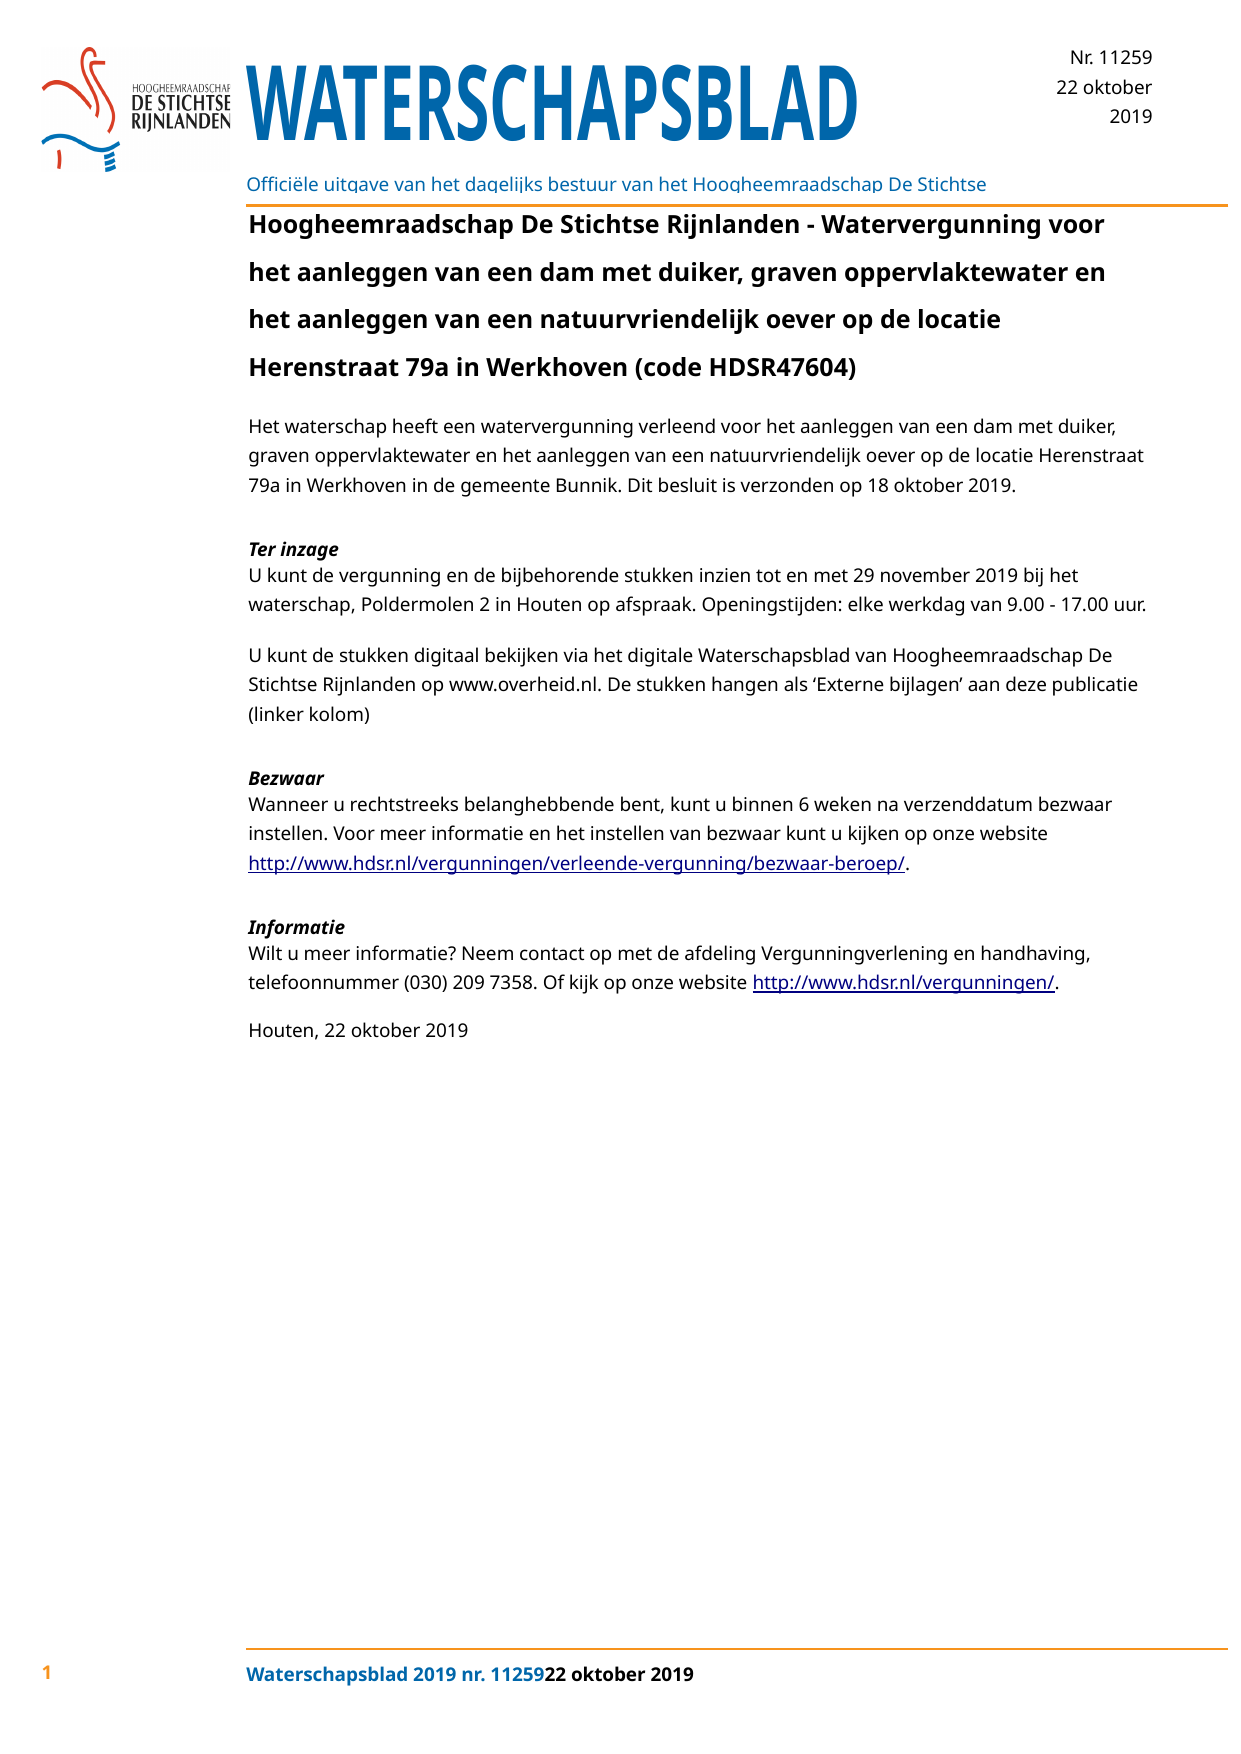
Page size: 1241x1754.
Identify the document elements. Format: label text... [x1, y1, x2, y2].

text Hoogheemraadschap De Stichtse Rijnlanden - Watervergunning voor het aanleggen van een dam met duiker, graven oppervlaktewater en het aanleggen van een natuurvriendelijk oever op de locatie Herenstraat 79a in Werkhoven (code HDSR47604) [248, 207, 1152, 384]
text Het waterschap heeft een watervergunning verleend voor het aanleggen van een dam met duiker, graven oppervlaktewater en het aanleggen van een natuurvriendelijk oever op de locatie Herenstraat 79a in Werkhoven in de gemeente Bunnik. Dit besluit is verzonden op 18 oktober 2019. [248, 413, 1152, 498]
text Wanneer u rechtstreeks belanghebbende bent, kunt u binnen 6 weken na verzenddatum bezwaar instellen. Voor meer informatie en het instellen van bezwaar kunt u kijken op onze website http://www.hdsr.nl/vergunningen/verleende-vergunning/bezwaar-beroep/. [248, 791, 1152, 876]
text Houten, 22 oktober 2019 [248, 1017, 1152, 1043]
text Bezwaar [248, 765, 1152, 791]
text U kunt de stukken digitaal bekijken via het digitale Waterschapsblad van Hoogheemraadschap De Stichtse Rijnlanden op www.overheid.nl. De stukken hangen als ‘Externe bijlagen’ aan deze publicatie (linker kolom) [248, 642, 1152, 727]
text Ter inzage [248, 536, 1152, 562]
text Wilt u meer informatie? Neem contact op met de afdeling Vergunningverlening en handhaving, telefoonnummer (030) 209 7358. Of kijk op onze website http://www.hdsr.nl/vergunningen/. [248, 940, 1152, 995]
picture [41, 47, 231, 172]
text U kunt de vergunning en de bijbehorende stukken inzien tot en met 29 november 2019 bij het waterschap, Poldermolen 2 in Houten op afspraak. Openingstijden: elke werkdag van 9.00 - 17.00 uur. [248, 562, 1152, 617]
text Informatie [248, 914, 1152, 940]
